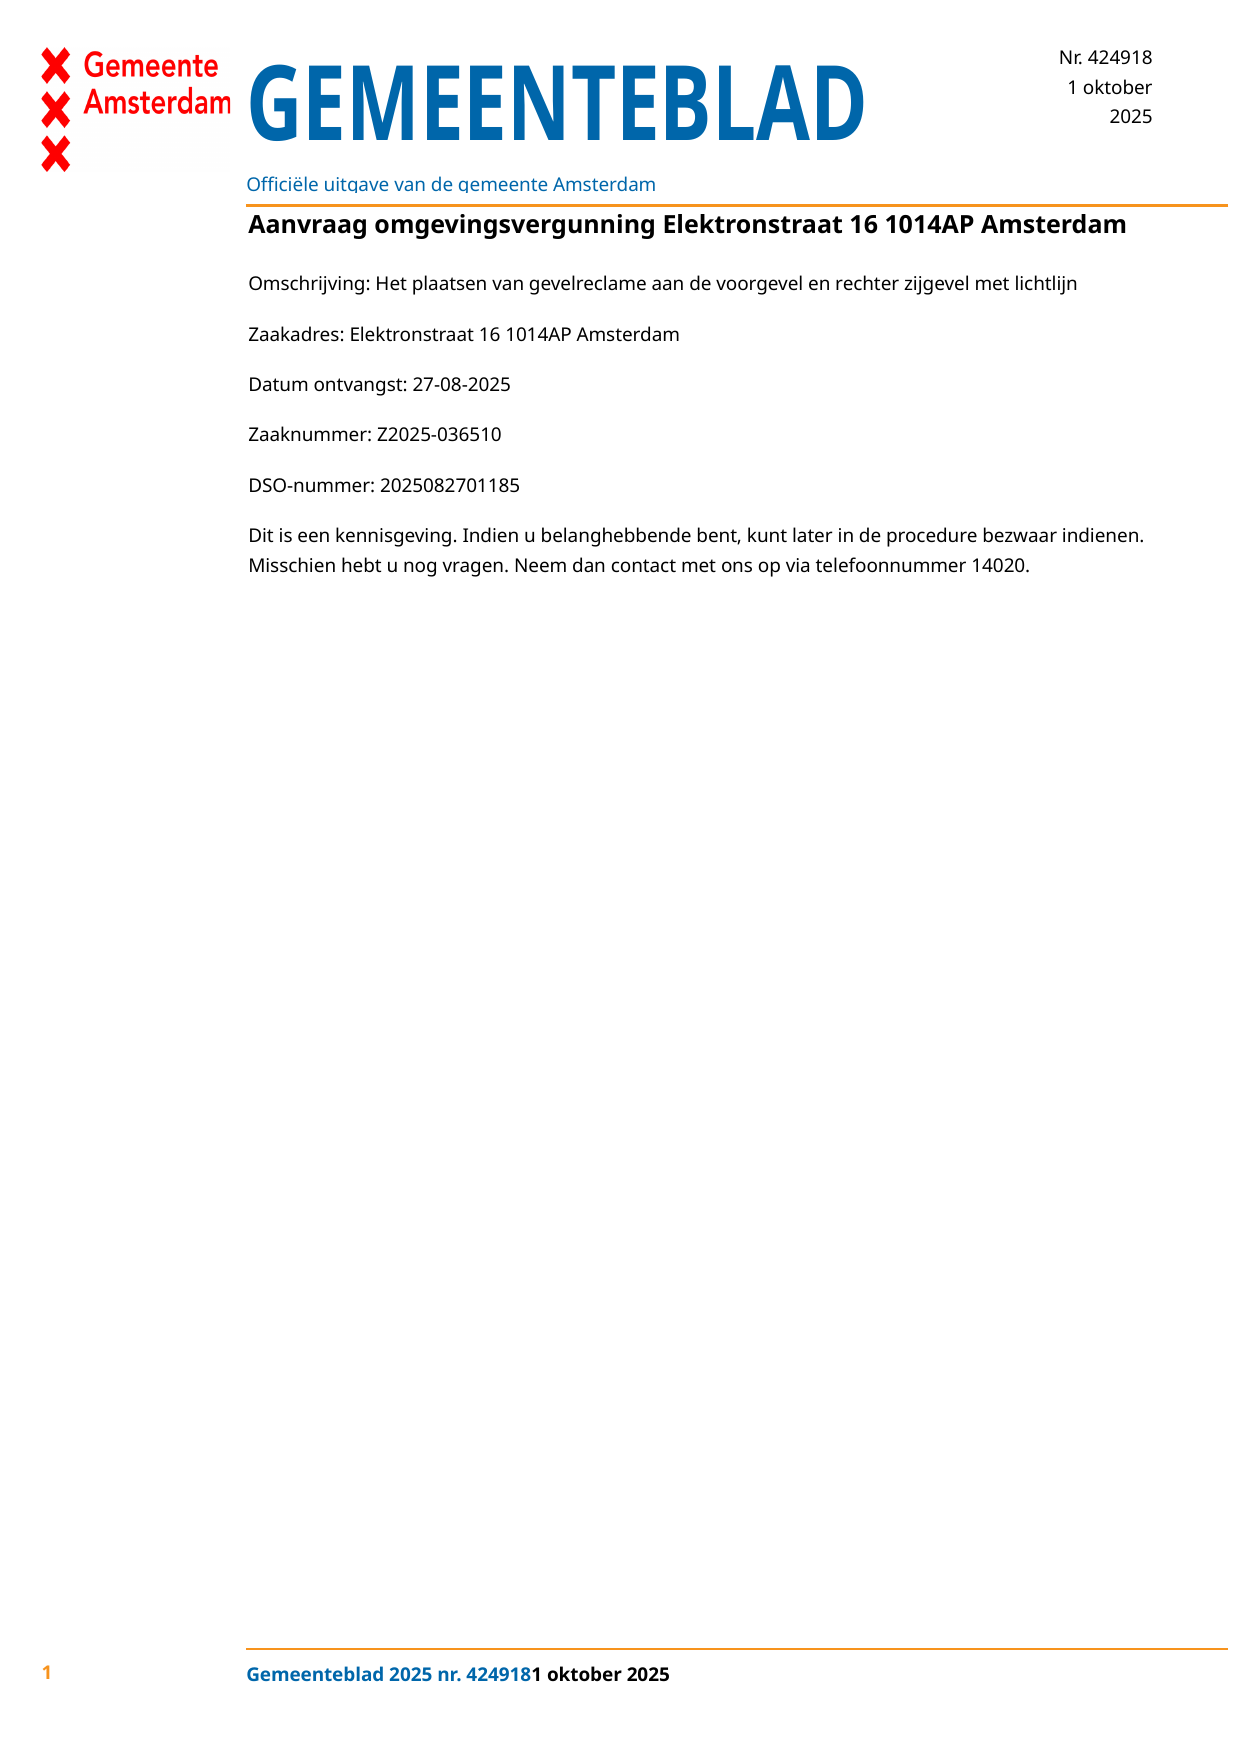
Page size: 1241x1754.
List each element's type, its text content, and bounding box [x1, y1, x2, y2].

text DSO-nummer: 2025082701185 [248, 472, 1152, 498]
text Dit is een kennisgeving. Indien u belanghebbende bent, kunt later in de procedure bezwaar indienen. Misschien hebt u nog vragen. Neem dan contact met ons op via telefoonnummer 14020. [248, 522, 1152, 578]
text Zaaknummer: Z2025-036510 [248, 422, 1152, 447]
text Zaakadres: Elektronstraat 16 1014AP Amsterdam [248, 321, 1152, 346]
text Aanvraag omgevingsvergunning Elektronstraat 16 1014AP Amsterdam [248, 207, 1152, 241]
picture [41, 47, 231, 172]
text Omschrijving: Het plaatsen van gevelreclame aan de voorgevel en rechter zijgevel met lichtlijn [248, 270, 1152, 296]
text Datum ontvangst: 27-08-2025 [248, 371, 1152, 397]
